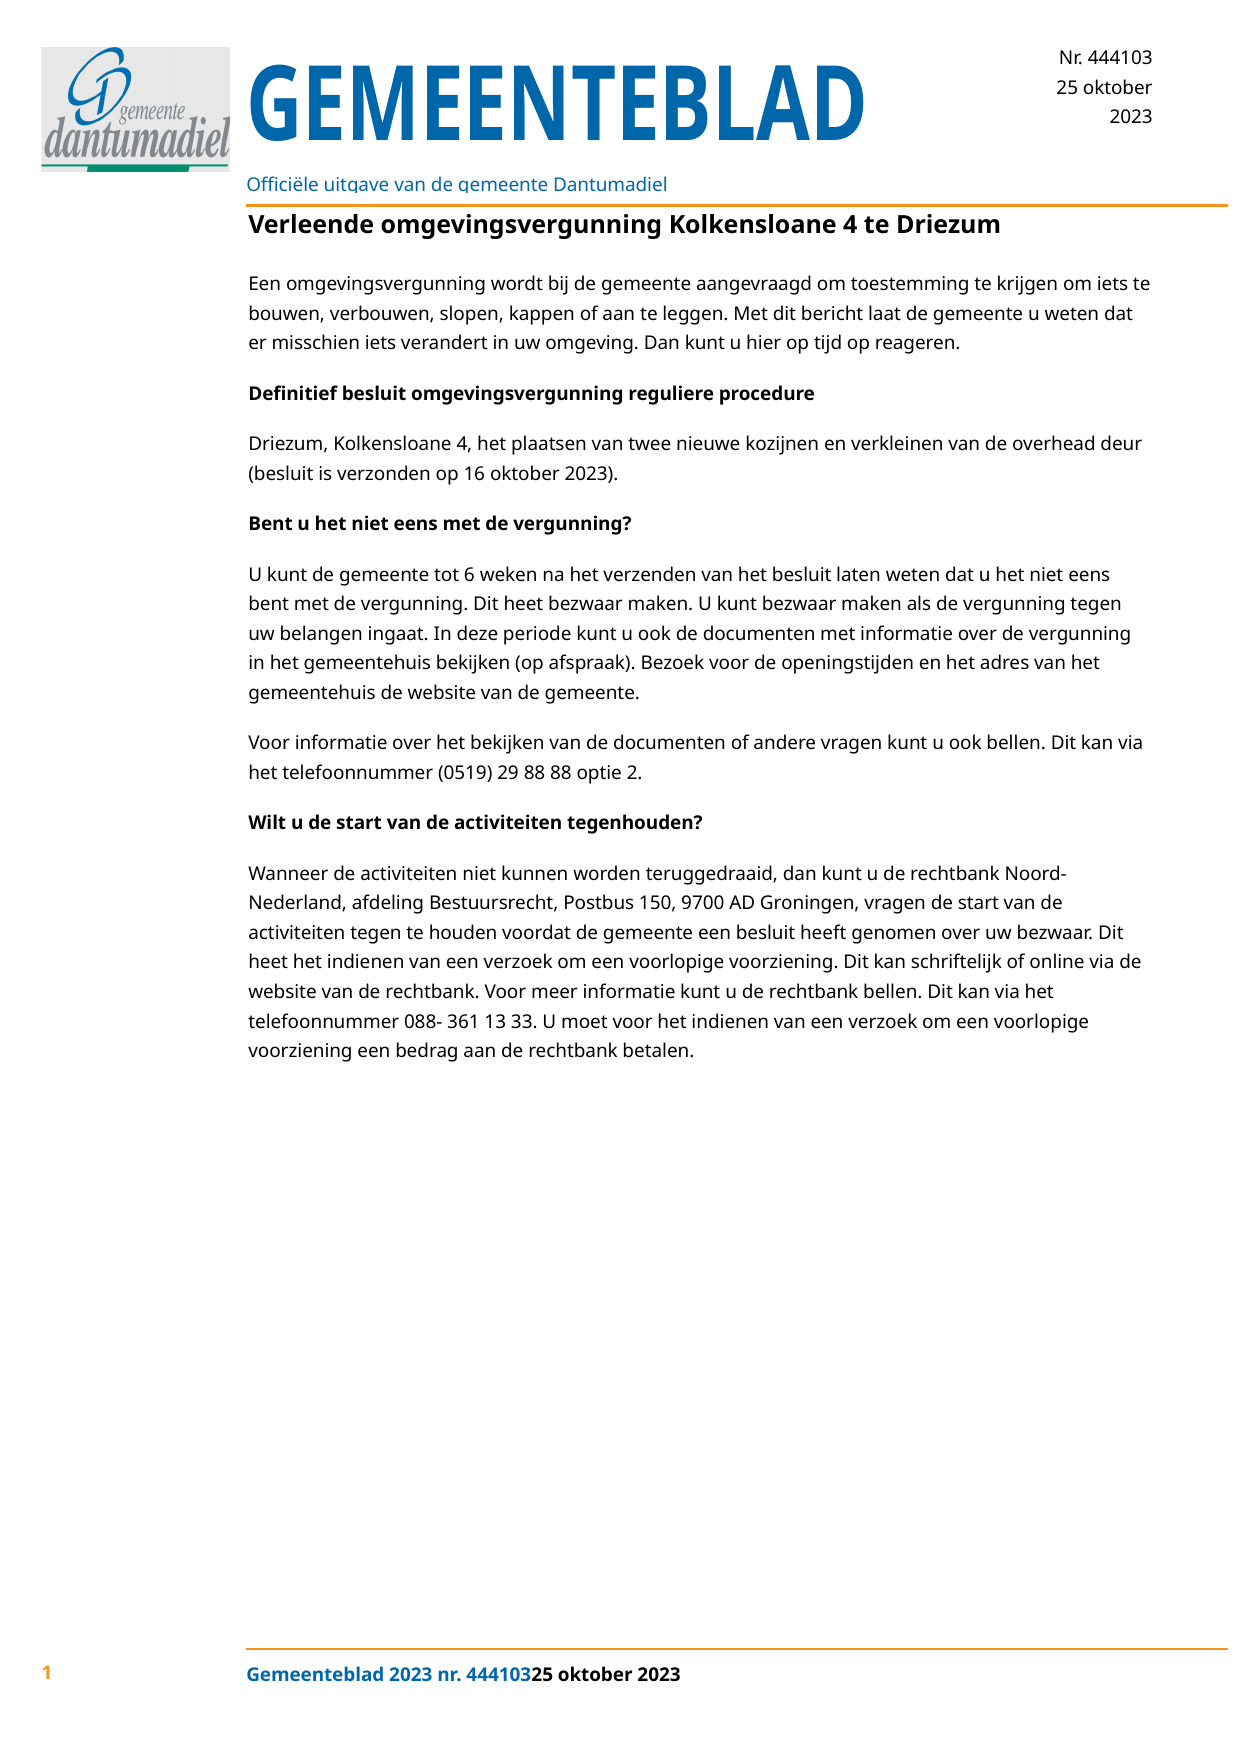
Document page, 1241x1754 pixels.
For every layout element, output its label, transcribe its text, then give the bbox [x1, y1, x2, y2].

text Wanneer de activiteiten niet kunnen worden teruggedraaid, dan kunt u de rechtbank Noord-Nederland, afdeling Bestuursrecht, Postbus 150, 9700 AD Groningen, vragen de start van de activiteiten tegen te houden voordat de gemeente een besluit heeft genomen over uw bezwaar. Dit heet het indienen van een verzoek om een voorlopige voorziening. Dit kan schriftelijk of online via de website van de rechtbank. Voor meer informatie kunt u de rechtbank bellen. Dit kan via het telefoonnummer 088- 361 13 33. U moet voor het indienen van een verzoek om een voorlopige voorziening een bedrag aan de rechtbank betalen. [248, 860, 1152, 1063]
text Een omgevingsvergunning wordt bij de gemeente aangevraagd om toestemming te krijgen om iets te bouwen, verbouwen, slopen, kappen of aan te leggen. Met dit bericht laat de gemeente u weten dat er misschien iets verandert in uw omgeving. Dan kunt u hier op tijd op reageren. [248, 270, 1152, 355]
text Driezum, Kolkensloane 4, het plaatsen van twee nieuwe kozijnen en verkleinen van de overhead deur (besluit is verzonden op 16 oktober 2023). [248, 430, 1152, 486]
text Voor informatie over het bekijken van de documenten of andere vragen kunt u ook bellen. Dit kan via het telefoonnummer (0519) 29 88 88 optie 2. [248, 729, 1152, 785]
picture [41, 47, 231, 172]
text Verleende omgevingsvergunning Kolkensloane 4 te Driezum [248, 207, 1152, 241]
text Wilt u de start van de activiteiten tegenhouden? [248, 809, 1152, 835]
text Bent u het niet eens met de vergunning? [248, 510, 1152, 536]
text U kunt de gemeente tot 6 weken na het verzenden van het besluit laten weten dat u het niet eens bent met de vergunning. Dit heet bezwaar maken. U kunt bezwaar maken als de vergunning tegen uw belangen ingaat. In deze periode kunt u ook de documenten met informatie over de vergunning in het gemeentehuis bekijken (op afspraak). Bezoek voor de openingstijden en het adres van het gemeentehuis de website van de gemeente. [248, 561, 1152, 705]
text Definitief besluit omgevingsvergunning reguliere procedure [248, 380, 1152, 406]
